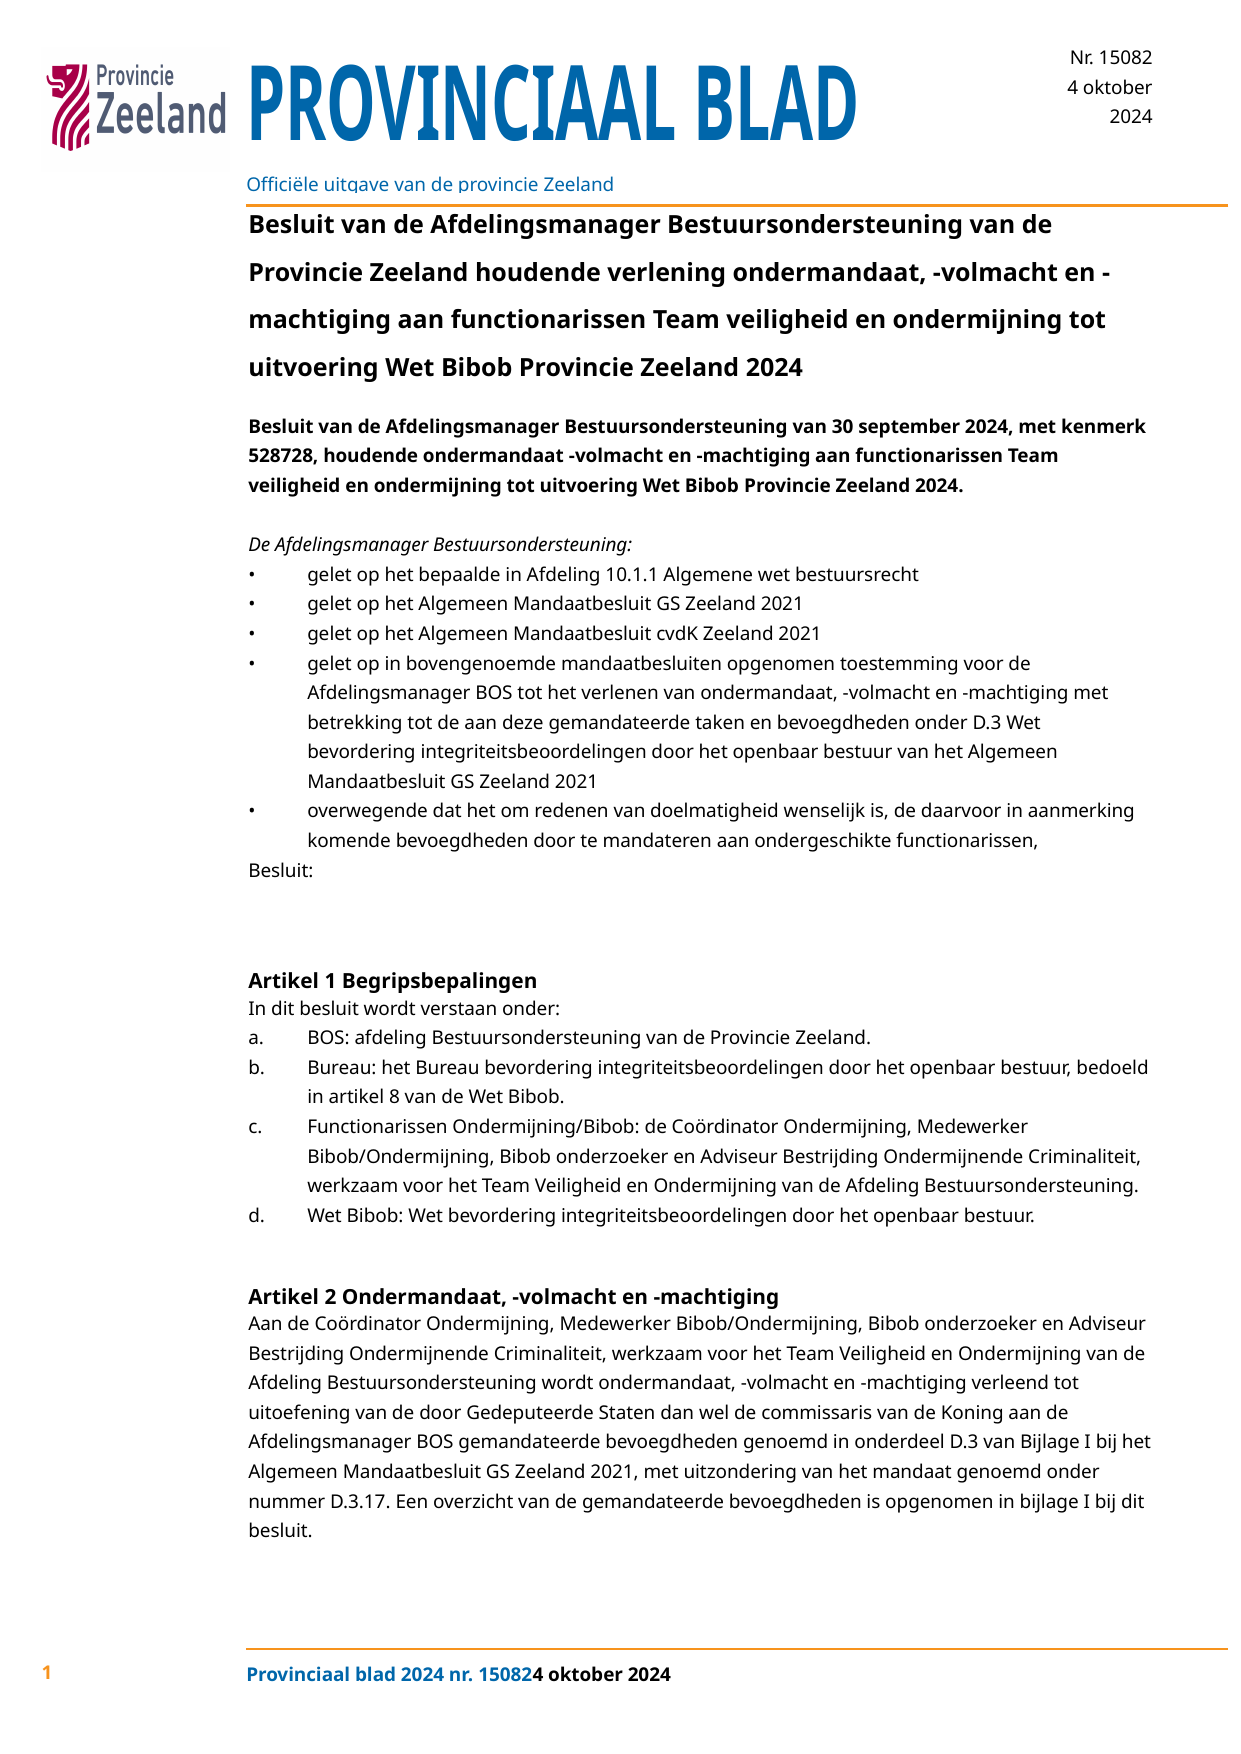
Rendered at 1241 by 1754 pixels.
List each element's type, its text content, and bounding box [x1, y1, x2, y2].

list gelet op het Algemeen Mandaatbesluit cvdK Zeeland 2021 [248, 620, 1152, 646]
text De Afdelingsmanager Bestuursondersteuning: [248, 531, 1152, 557]
text Besluit van de Afdelingsmanager Bestuursondersteuning van de Provincie Zeeland houdende verlening ondermandaat, -volmacht en -machtiging aan functionarissen Team veiligheid en ondermijning tot uitvoering Wet Bibob Provincie Zeeland 2024 [248, 207, 1152, 384]
list gelet op het Algemeen Mandaatbesluit GS Zeeland 2021 [248, 591, 1152, 616]
text Artikel 2 Ondermandaat, -volmacht en -machtiging [248, 1282, 1152, 1310]
list overwegende dat het om redenen van doelmatigheid wenselijk is, de daarvoor in aanmerking komende bevoegdheden door te mandateren aan ondergeschikte functionarissen, [248, 798, 1152, 853]
list Bureau: het Bureau bevordering integriteitsbeoordelingen door het openbaar bestuur, bedoeld in artikel 8 van de Wet Bibob. [248, 1054, 1152, 1109]
list Wet Bibob: Wet bevordering integriteitsbeoordelingen door het openbaar bestuur. [248, 1202, 1152, 1228]
list gelet op het bepaalde in Afdeling 10.1.1 Algemene wet bestuursrecht [248, 561, 1152, 587]
text Aan de Coördinator Ondermijning, Medewerker Bibob/Ondermijning, Bibob onderzoeker en Adviseur Bestrijding Ondermijnende Criminaliteit, werkzaam voor het Team Veiligheid en Ondermijning van de Afdeling Bestuursondersteuning wordt ondermandaat, -volmacht en -machtiging verleend tot uitoefening van de door Gedeputeerde Staten dan wel de commissaris van de Koning aan de Afdelingsmanager BOS gemandateerde bevoegdheden genoemd in onderdeel D.3 van Bijlage I bij het Algemeen Mandaatbesluit GS Zeeland 2021, met uitzondering van het mandaat genoemd onder nummer D.3.17. Een overzicht van de gemandateerde bevoegdheden is opgenomen in bijlage I bij dit besluit. [248, 1310, 1152, 1543]
text In dit besluit wordt verstaan onder: [248, 995, 1152, 1021]
picture [41, 47, 231, 172]
text Besluit van de Afdelingsmanager Bestuursondersteuning van 30 september 2024, met kenmerk 528728, houdende ondermandaat -volmacht en -machtiging aan functionarissen Team veiligheid en ondermijning tot uitvoering Wet Bibob Provincie Zeeland 2024. [248, 413, 1152, 498]
text Besluit: [248, 857, 1152, 883]
list Functionarissen Ondermijning/Bibob: de Coördinator Ondermijning, Medewerker Bibob/Ondermijning, Bibob onderzoeker en Adviseur Bestrijding Ondermijnende Criminaliteit, werkzaam voor het Team Veiligheid en Ondermijning van de Afdeling Bestuursondersteuning. [248, 1113, 1152, 1198]
list BOS: afdeling Bestuursondersteuning van de Provincie Zeeland. [248, 1024, 1152, 1050]
list gelet op in bovengenoemde mandaatbesluiten opgenomen toestemming voor de Afdelingsmanager BOS tot het verlenen van ondermandaat, -volmacht en -machtiging met betrekking tot de aan deze gemandateerde taken en bevoegdheden onder D.3 Wet bevordering integriteitsbeoordelingen door het openbaar bestuur van het Algemeen Mandaatbesluit GS Zeeland 2021 [248, 650, 1152, 794]
text Artikel 1 Begripsbepalingen [248, 966, 1152, 995]
